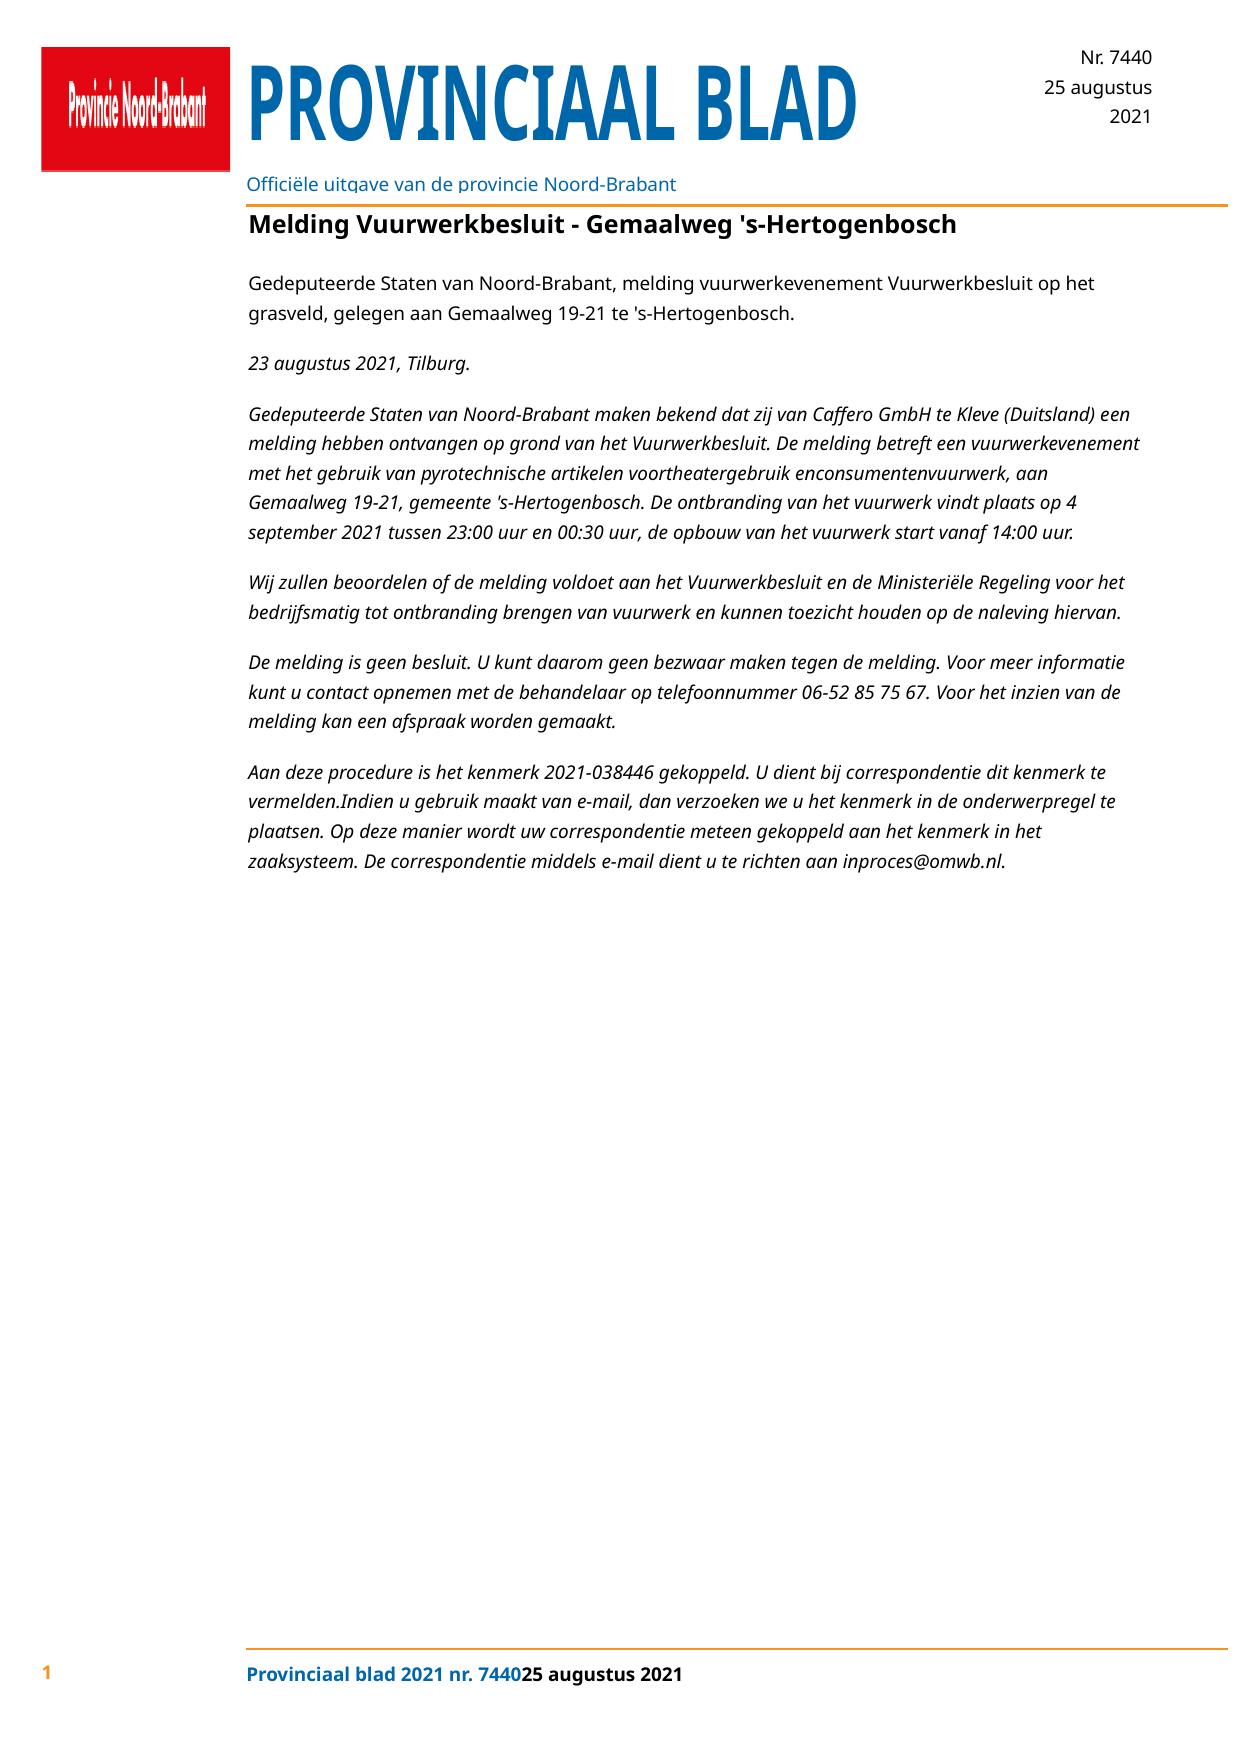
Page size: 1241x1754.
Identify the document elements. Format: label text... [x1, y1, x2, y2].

text De melding is geen besluit. U kunt daarom geen bezwaar maken tegen de melding. Voor meer informatie kunt u contact opnemen met de behandelaar op telefoonnummer 06-52 85 75 67. Voor het inzien van de melding kan een afspraak worden gemaakt. [248, 649, 1152, 734]
text Aan deze procedure is het kenmerk 2021-038446 gekoppeld. U dient bij correspondentie dit kenmerk te vermelden.Indien u gebruik maakt van e-mail, dan verzoeken we u het kenmerk in de onderwerpregel te plaatsen. Op deze manier wordt uw correspondentie meteen gekoppeld aan het kenmerk in het zaaksysteem. De correspondentie middels e-mail dient u te richten aan inproces@omwb.nl. [248, 759, 1152, 873]
text Melding Vuurwerkbesluit - Gemaalweg 's-Hertogenbosch [248, 207, 1152, 241]
text 23 augustus 2021, Tilburg. [248, 350, 1152, 376]
text Wij zullen beoordelen of de melding voldoet aan het Vuurwerkbesluit en de Ministeriële Regeling voor het bedrijfsmatig tot ontbranding brengen van vuurwerk en kunnen toezicht houden op de naleving hiervan. [248, 569, 1152, 625]
text Gedeputeerde Staten van Noord-Brabant, melding vuurwerkevenement Vuurwerkbesluit op het grasveld, gelegen aan Gemaalweg 19-21 te 's-Hertogenbosch. [248, 270, 1152, 326]
picture [41, 47, 231, 172]
text Gedeputeerde Staten van Noord-Brabant maken bekend dat zij van Caffero GmbH te Kleve (Duitsland) een melding hebben ontvangen op grond van het Vuurwerkbesluit. De melding betreft een vuurwerkevenement met het gebruik van pyrotechnische artikelen voortheatergebruik enconsumentenvuurwerk, aan Gemaalweg 19-21, gemeente 's-Hertogenbosch. De ontbranding van het vuurwerk vindt plaats op 4 september 2021 tussen 23:00 uur en 00:30 uur, de opbouw van het vuurwerk start vanaf 14:00 uur. [248, 401, 1152, 545]
